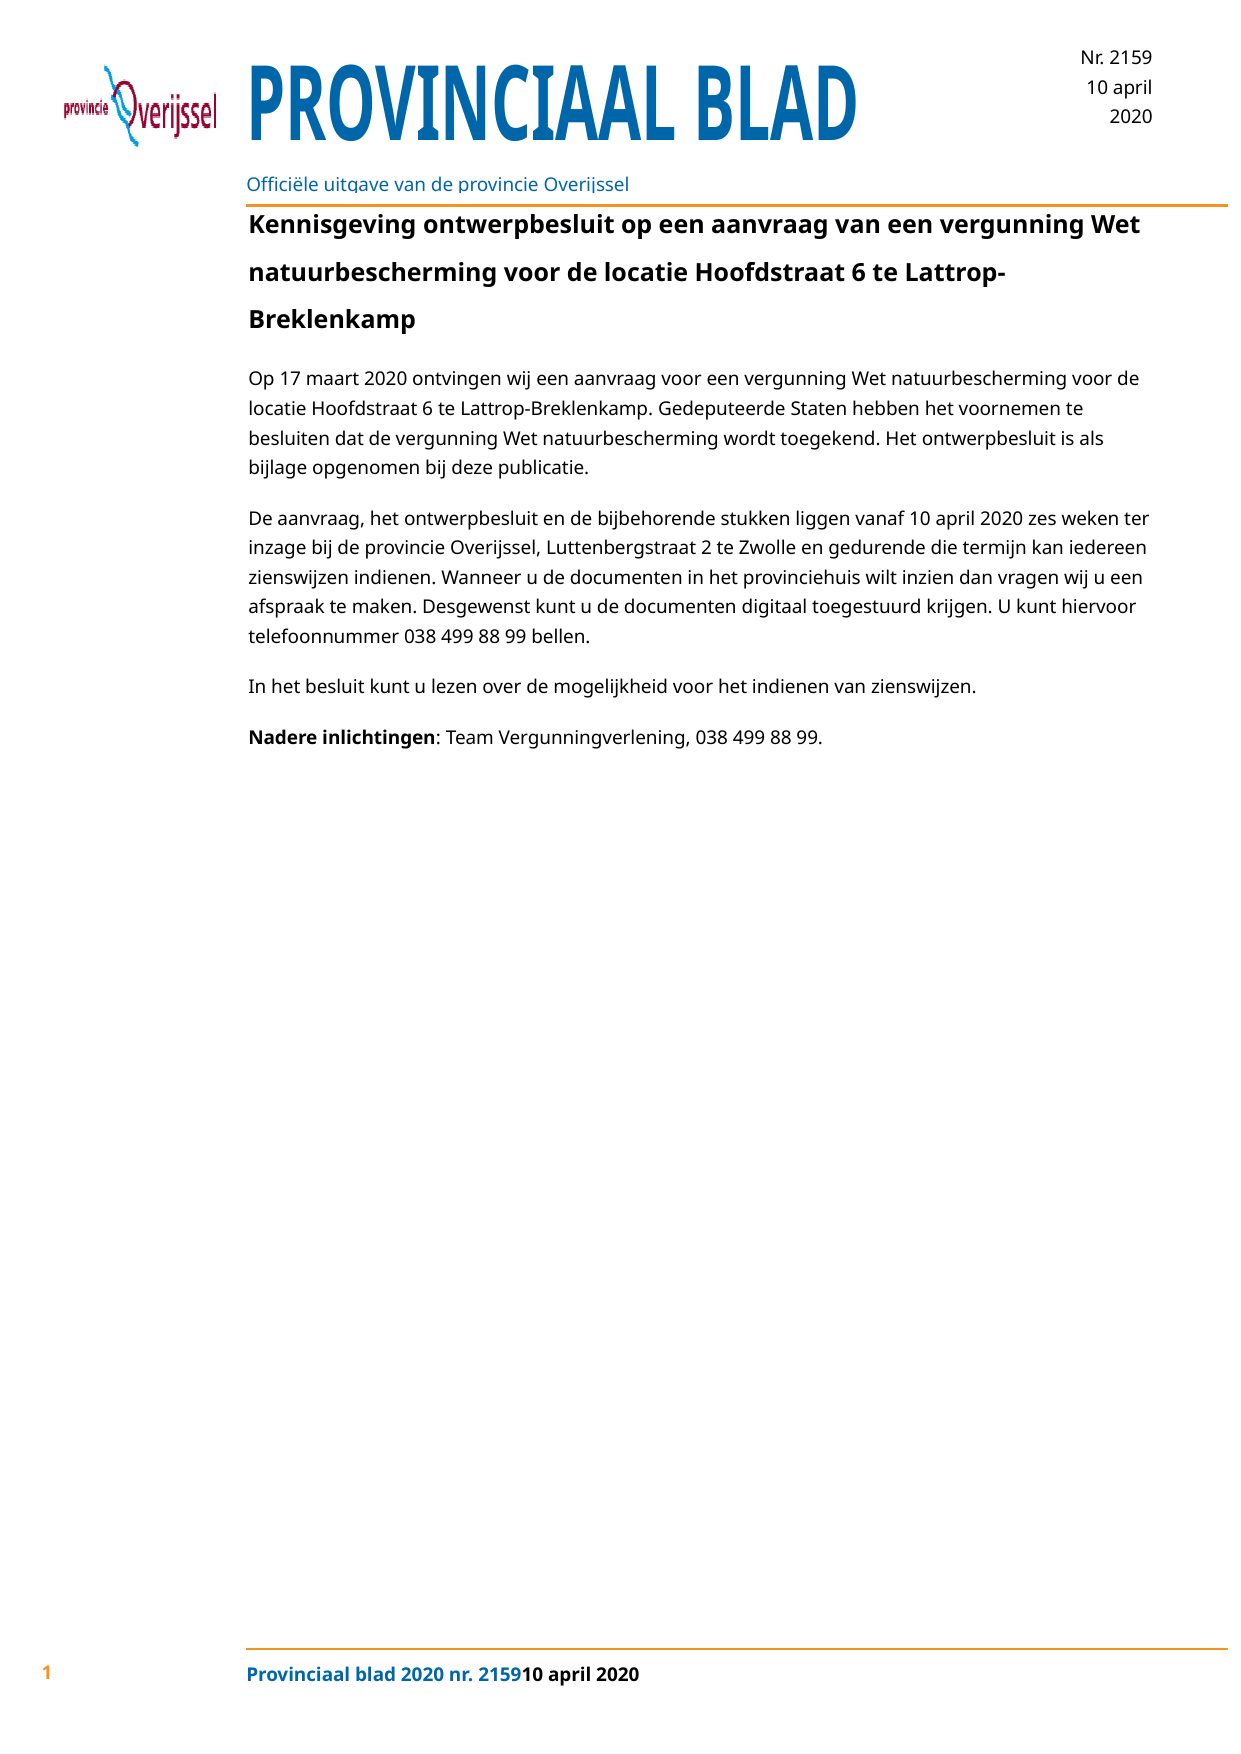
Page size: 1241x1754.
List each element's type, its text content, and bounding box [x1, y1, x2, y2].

text Kennisgeving ontwerpbesluit op een aanvraag van een vergunning Wet natuurbescherming voor de locatie Hoofdstraat 6 te Lattrop-Breklenkamp [248, 207, 1152, 336]
text Nadere inlichtingen: Team Vergunningverlening, 038 499 88 99. [248, 724, 1152, 749]
text Op 17 maart 2020 ontvingen wij een aanvraag voor een vergunning Wet natuurbescherming voor de locatie Hoofdstraat 6 te Lattrop-Breklenkamp. Gedeputeerde Staten hebben het voornemen te besluiten dat de vergunning Wet natuurbescherming wordt toegekend. Het ontwerpbesluit is als bijlage opgenomen bij deze publicatie. [248, 366, 1152, 480]
text De aanvraag, het ontwerpbesluit en de bijbehorende stukken liggen vanaf 10 april 2020 zes weken ter inzage bij de provincie Overijssel, Luttenbergstraat 2 te Zwolle en gedurende die termijn kan iedereen zienswijzen indienen. Wanneer u de documenten in het provinciehuis wilt inzien dan vragen wij u een afspraak te maken. Desgewenst kunt u de documenten digitaal toegestuurd krijgen. U kunt hiervoor telefoonnummer 038 499 88 99 bellen. [248, 505, 1152, 649]
text In het besluit kunt u lezen over de mogelijkheid voor het indienen van zienswijzen. [248, 673, 1152, 699]
picture [41, 47, 231, 172]
